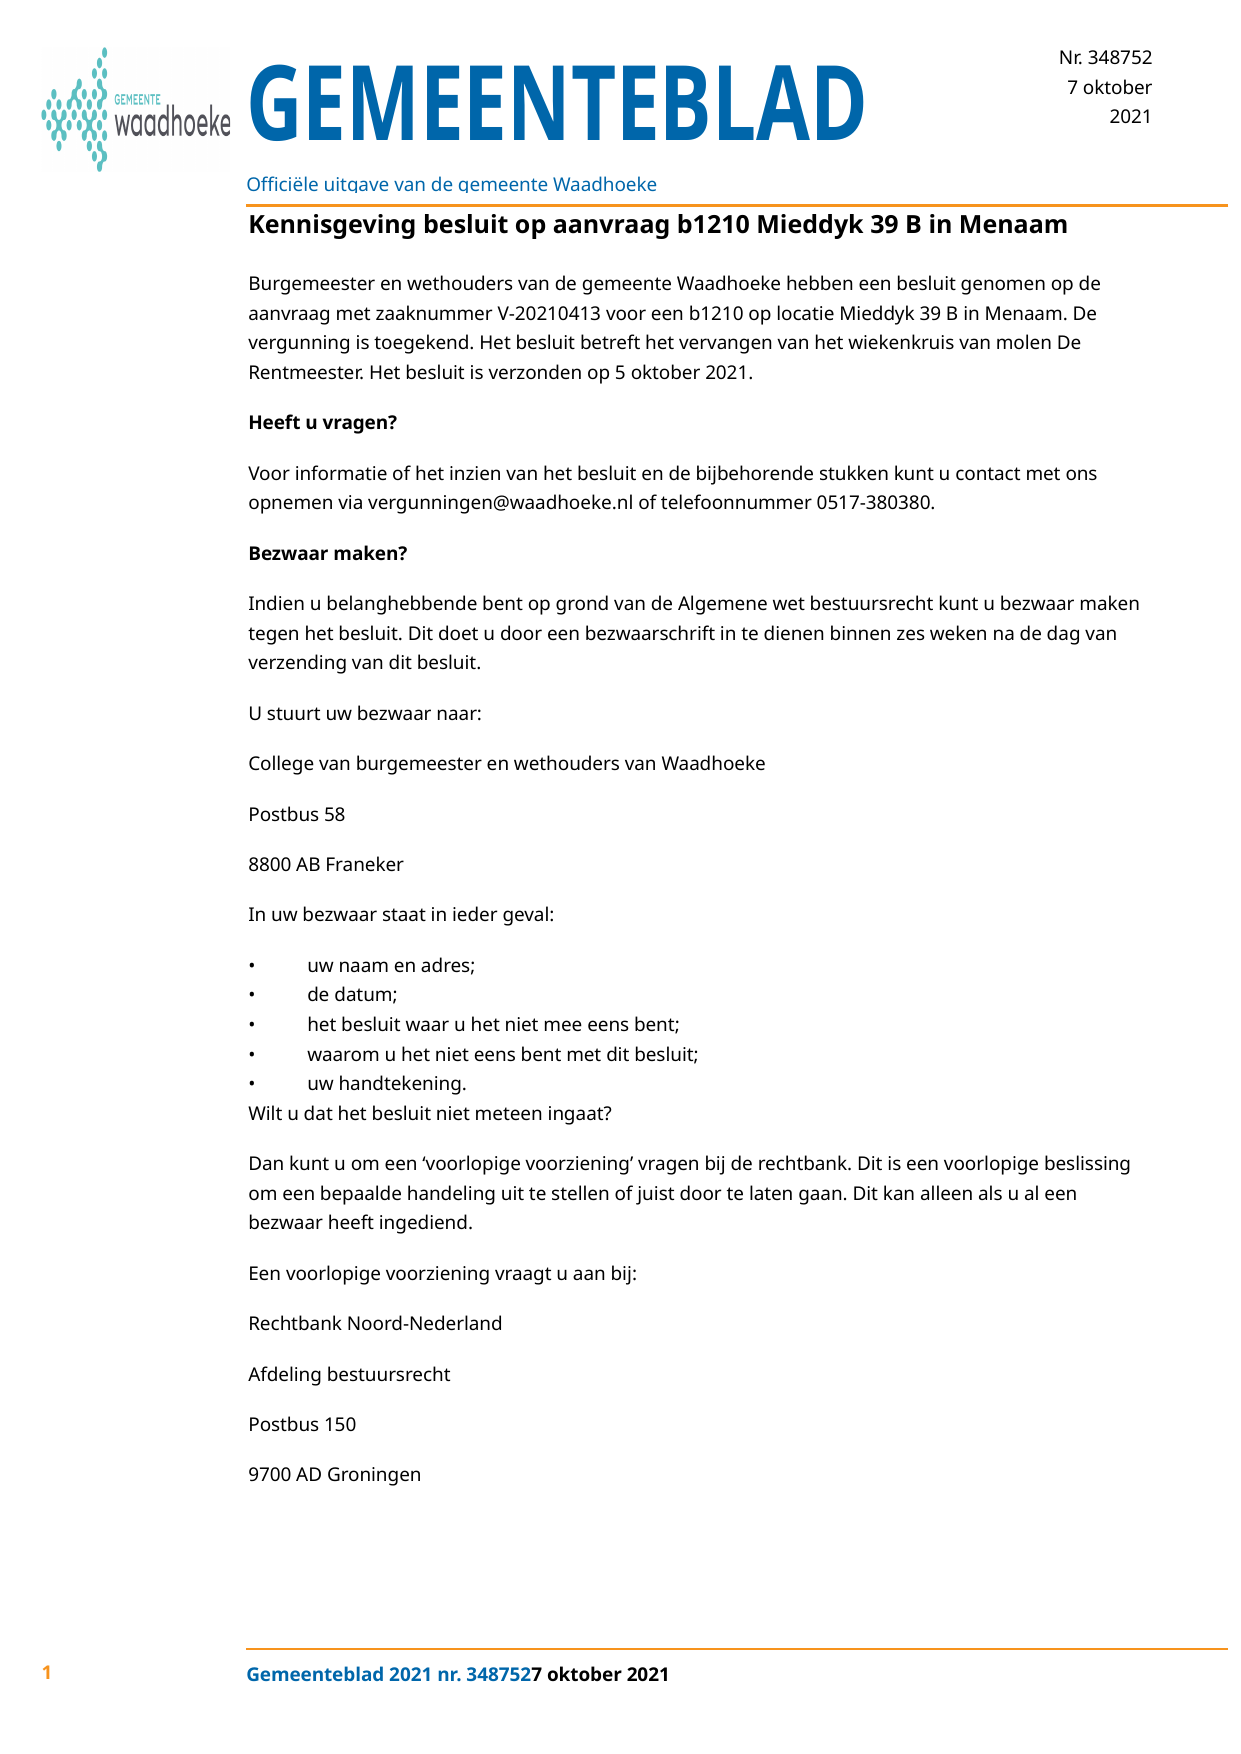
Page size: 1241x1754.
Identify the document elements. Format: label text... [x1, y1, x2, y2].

text Heeft u vragen? [248, 409, 1152, 435]
text Dan kunt u om een ‘voorlopige voorziening’ vragen bij de rechtbank. Dit is een voorlopige beslissing om een bepaalde handeling uit te stellen of juist door te laten gaan. Dit kan alleen als u al een bezwaar heeft ingediend. [248, 1150, 1152, 1235]
text Postbus 150 [248, 1411, 1152, 1437]
text Afdeling bestuursrecht [248, 1361, 1152, 1386]
text In uw bezwaar staat in ieder geval: [248, 902, 1152, 927]
text 9700 AD Groningen [248, 1462, 1152, 1487]
text U stuurt uw bezwaar naar: [248, 700, 1152, 726]
list uw handtekening. [248, 1070, 1152, 1096]
text Een voorlopige voorziening vraagt u aan bij: [248, 1260, 1152, 1286]
text Wilt u dat het besluit niet meteen ingaat? [248, 1100, 1152, 1126]
text Burgemeester en wethouders van de gemeente Waadhoeke hebben een besluit genomen op de aanvraag met zaaknummer V-20210413 voor een b1210 op locatie Mieddyk 39 B in Menaam. De vergunning is toegekend. Het besluit betreft het vervangen van het wiekenkruis van molen De Rentmeester. Het besluit is verzonden op 5 oktober 2021. [248, 270, 1152, 385]
list waarom u het niet eens bent met dit besluit; [248, 1041, 1152, 1066]
text Bezwaar maken? [248, 540, 1152, 566]
text Rechtbank Noord-Nederland [248, 1310, 1152, 1336]
text Kennisgeving besluit op aanvraag b1210 Mieddyk 39 B in Menaam [248, 207, 1152, 241]
text Indien u belanghebbende bent op grond van de Algemene wet bestuursrecht kunt u bezwaar maken tegen het besluit. Dit doet u door een bezwaarschrift in te dienen binnen zes weken na de dag van verzending van dit besluit. [248, 590, 1152, 675]
list uw naam en adres; [248, 952, 1152, 978]
list het besluit waar u het niet mee eens bent; [248, 1011, 1152, 1037]
list de datum; [248, 982, 1152, 1007]
text Voor informatie of het inzien van het besluit en de bijbehorende stukken kunt u contact met ons opnemen via vergunningen@waadhoeke.nl of telefoonnummer 0517-380380. [248, 460, 1152, 515]
text College van burgemeester en wethouders van Waadhoeke [248, 750, 1152, 776]
text Postbus 58 [248, 801, 1152, 826]
text 8800 AB Franeker [248, 851, 1152, 877]
picture [41, 47, 231, 172]
